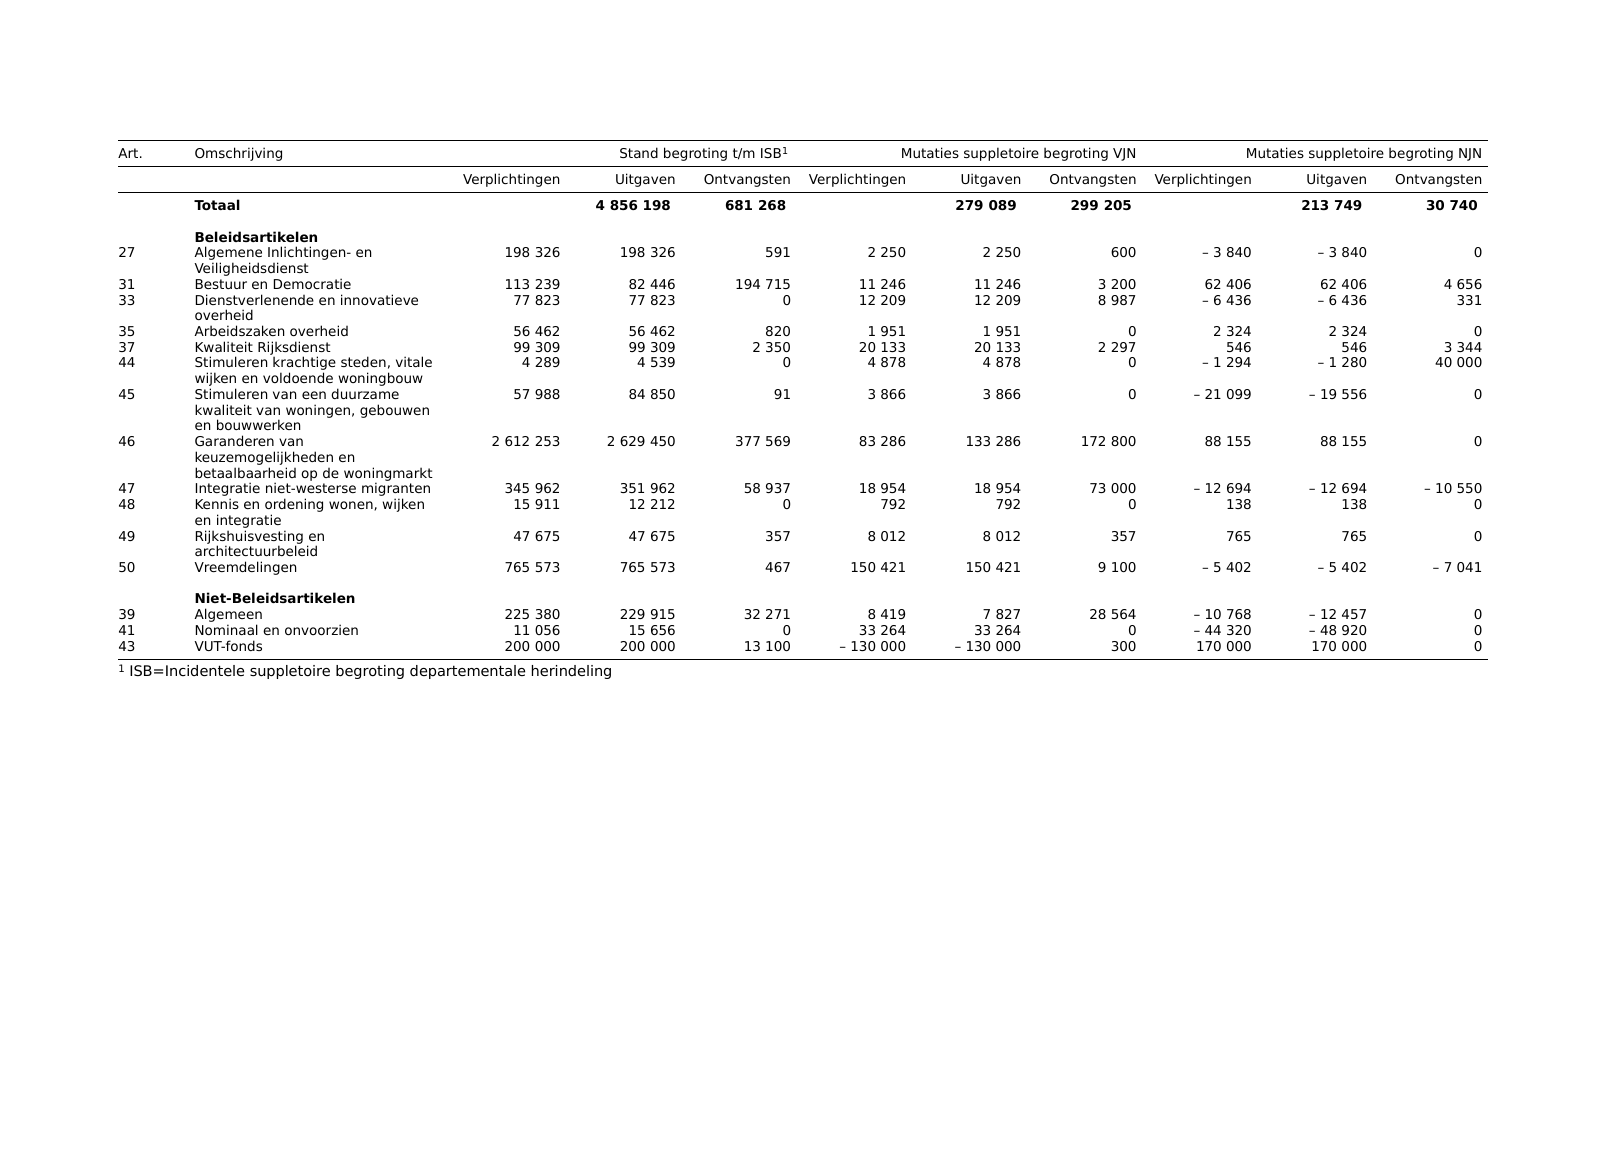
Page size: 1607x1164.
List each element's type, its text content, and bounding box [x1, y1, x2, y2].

table_header Omschrijving [189, 141, 451, 166]
table_header Mutaties suppletoire begroting NJN [1142, 141, 1488, 166]
table_cell Uitgaven [1258, 167, 1373, 192]
table_cell [451, 193, 566, 214]
table_cell 50 [118, 560, 188, 576]
table_cell [1027, 230, 1142, 245]
table_cell [912, 576, 1027, 591]
table_cell 3 866 [797, 387, 912, 434]
table_cell Stimuleren krachtige steden, vitale wijken en voldoende woningbouw [189, 355, 451, 387]
table_cell – 1 294 [1142, 355, 1257, 387]
table_cell 377 569 [681, 434, 797, 481]
table_cell – 3 840 [1142, 245, 1257, 277]
table_cell [681, 576, 797, 591]
table_cell [1258, 576, 1373, 591]
table_cell 357 [681, 528, 797, 560]
table_cell [797, 214, 912, 229]
table_cell 2 324 [1142, 324, 1257, 339]
table_cell 30 740 [1373, 193, 1488, 214]
table_cell [1373, 576, 1488, 591]
table_cell [451, 576, 566, 591]
table_cell 57 988 [451, 387, 566, 434]
table_cell 47 675 [451, 528, 566, 560]
table_cell 48 [118, 497, 188, 528]
table_cell [1258, 591, 1373, 607]
table_cell 20 133 [912, 340, 1027, 355]
table_cell Totaal [189, 193, 451, 214]
table_cell 15 911 [451, 497, 566, 528]
table_cell [912, 214, 1027, 229]
table_cell 198 326 [451, 245, 566, 277]
table_cell Arbeidszaken overheid [189, 324, 451, 339]
table_cell – 10 768 [1142, 607, 1257, 623]
table_cell [1373, 214, 1488, 229]
table_cell 357 [1027, 528, 1142, 560]
table_cell 20 133 [797, 340, 912, 355]
table_cell VUT-fonds [189, 639, 451, 659]
table_cell 7 827 [912, 607, 1027, 623]
table_cell 0 [1027, 623, 1142, 638]
table_cell 2 250 [797, 245, 912, 277]
table_cell 170 000 [1142, 639, 1257, 659]
table_cell [1142, 576, 1257, 591]
table_cell [118, 230, 188, 245]
table_cell Garanderen van keuzemogelijkheden en betaalbaarheid op de woningmarkt [189, 434, 451, 481]
table_cell 13 100 [681, 639, 797, 659]
table_cell 0 [681, 623, 797, 638]
table_cell Ontvangsten [681, 167, 797, 192]
table_cell 41 [118, 623, 188, 638]
table_cell Algemeen [189, 607, 451, 623]
table_cell 27 [118, 245, 188, 277]
table_cell Ontvangsten [1373, 167, 1488, 192]
table_cell 4 878 [912, 355, 1027, 387]
table_cell Kennis en ordening wonen, wijken en integratie [189, 497, 451, 528]
table_cell 765 [1142, 528, 1257, 560]
table_cell 4 878 [797, 355, 912, 387]
table_cell [451, 230, 566, 245]
table_cell 2 350 [681, 340, 797, 355]
table_cell 820 [681, 324, 797, 339]
table_cell – 3 840 [1258, 245, 1373, 277]
table_cell [1373, 591, 1488, 607]
table_cell 83 286 [797, 434, 912, 481]
table_cell 8 419 [797, 607, 912, 623]
table_cell – 1 280 [1258, 355, 1373, 387]
table_cell – 12 694 [1258, 481, 1373, 497]
table_cell Verplichtingen [797, 167, 912, 192]
table_cell 12 212 [566, 497, 681, 528]
table_cell – 21 099 [1142, 387, 1257, 434]
table_cell 40 000 [1373, 355, 1488, 387]
table_cell [1142, 591, 1257, 607]
table_cell [1027, 576, 1142, 591]
table_cell 4 656 [1373, 277, 1488, 292]
table_cell – 130 000 [797, 639, 912, 659]
table_cell 11 246 [797, 277, 912, 292]
table_cell – 130 000 [912, 639, 1027, 659]
table_cell 39 [118, 607, 188, 623]
table_cell [566, 576, 681, 591]
table_cell Kwaliteit Rijksdienst [189, 340, 451, 355]
table_cell [797, 576, 912, 591]
table_cell 49 [118, 528, 188, 560]
table_cell 0 [1373, 324, 1488, 339]
table_cell 1 ISB=Incidentele suppletoire begroting departementale herindeling [118, 660, 1488, 680]
table_cell 4 856 198 [566, 193, 681, 214]
table_cell – 12 694 [1142, 481, 1257, 497]
table_cell 0 [1373, 434, 1488, 481]
table_cell 200 000 [566, 639, 681, 659]
table_cell 138 [1142, 497, 1257, 528]
table_cell 31 [118, 277, 188, 292]
table_cell 8 012 [797, 528, 912, 560]
table_cell 32 271 [681, 607, 797, 623]
table_cell 43 [118, 639, 188, 659]
table_cell 345 962 [451, 481, 566, 497]
table_cell 0 [1373, 528, 1488, 560]
table_cell 62 406 [1142, 277, 1257, 292]
table_cell 170 000 [1258, 639, 1373, 659]
table_cell 46 [118, 434, 188, 481]
table_cell Beleidsartikelen [189, 230, 451, 245]
table_cell [118, 214, 188, 229]
table_cell – 5 402 [1258, 560, 1373, 576]
table_cell [1142, 193, 1257, 214]
table_cell Bestuur en Democratie [189, 277, 451, 292]
table_cell 82 446 [566, 277, 681, 292]
table_cell 2 324 [1258, 324, 1373, 339]
table_cell 213 749 [1258, 193, 1373, 214]
table_cell Integratie niet-westerse migranten [189, 481, 451, 497]
table_cell 4 539 [566, 355, 681, 387]
table_cell 18 954 [912, 481, 1027, 497]
table_cell 99 309 [451, 340, 566, 355]
table_cell Verplichtingen [1142, 167, 1257, 192]
table_cell 33 [118, 293, 188, 324]
table_cell 765 [1258, 528, 1373, 560]
table_cell 4 289 [451, 355, 566, 387]
table_cell – 7 041 [1373, 560, 1488, 576]
table_header Stand begroting t/m ISB1 [451, 141, 797, 166]
table_cell [681, 591, 797, 607]
table_cell 28 564 [1027, 607, 1142, 623]
table_cell – 6 436 [1142, 293, 1257, 324]
table_cell 300 [1027, 639, 1142, 659]
table_cell [118, 167, 188, 192]
table_cell 56 462 [566, 324, 681, 339]
table_cell 11 246 [912, 277, 1027, 292]
table_header Art. [118, 141, 188, 166]
table_cell 0 [1373, 497, 1488, 528]
table_cell 792 [912, 497, 1027, 528]
table_cell [566, 214, 681, 229]
table_cell 84 850 [566, 387, 681, 434]
table_cell [566, 591, 681, 607]
table_cell 0 [1027, 324, 1142, 339]
table_cell 2 297 [1027, 340, 1142, 355]
table_cell Nominaal en onvoorzien [189, 623, 451, 638]
table_cell 15 656 [566, 623, 681, 638]
table_cell 2 629 450 [566, 434, 681, 481]
table_cell [797, 230, 912, 245]
table_cell 11 056 [451, 623, 566, 638]
table_cell Algemene Inlichtingen- en Veiligheidsdienst [189, 245, 451, 277]
table_cell 0 [1373, 639, 1488, 659]
table_cell Niet-Beleidsartikelen [189, 591, 451, 607]
table_cell 18 954 [797, 481, 912, 497]
table_cell 9 100 [1027, 560, 1142, 576]
table_cell [1258, 230, 1373, 245]
table_cell [566, 230, 681, 245]
table_cell 133 286 [912, 434, 1027, 481]
table_cell 198 326 [566, 245, 681, 277]
table_cell 331 [1373, 293, 1488, 324]
table_cell 44 [118, 355, 188, 387]
table_cell 88 155 [1142, 434, 1257, 481]
table_cell [451, 214, 566, 229]
table_cell – 10 550 [1373, 481, 1488, 497]
table_cell [1142, 214, 1257, 229]
table_cell [118, 193, 188, 214]
table_cell [189, 576, 451, 591]
table_cell 0 [1373, 607, 1488, 623]
table_cell 0 [1027, 355, 1142, 387]
table_cell 58 937 [681, 481, 797, 497]
table_cell 0 [1027, 387, 1142, 434]
table_cell [797, 591, 912, 607]
table_cell Dienstverlenende en innovatieve overheid [189, 293, 451, 324]
table_cell [912, 591, 1027, 607]
table_cell 0 [1373, 387, 1488, 434]
table_cell 467 [681, 560, 797, 576]
table_cell – 12 457 [1258, 607, 1373, 623]
table_cell 1 951 [797, 324, 912, 339]
table_cell [912, 230, 1027, 245]
table_cell Stimuleren van een duurzame kwaliteit van woningen, gebouwen en bouwwerken [189, 387, 451, 434]
table_cell 0 [681, 497, 797, 528]
table_cell 279 089 [912, 193, 1027, 214]
table_cell 792 [797, 497, 912, 528]
table_cell Uitgaven [566, 167, 681, 192]
table_cell 546 [1258, 340, 1373, 355]
table_cell [1142, 230, 1257, 245]
table_cell Rijkshuisvesting en architectuurbeleid [189, 528, 451, 560]
table_header Mutaties suppletoire begroting VJN [797, 141, 1142, 166]
table_cell 194 715 [681, 277, 797, 292]
table_cell 600 [1027, 245, 1142, 277]
table_cell 45 [118, 387, 188, 434]
table_cell 225 380 [451, 607, 566, 623]
table_cell 47 675 [566, 528, 681, 560]
table_cell 591 [681, 245, 797, 277]
table_cell 12 209 [912, 293, 1027, 324]
table_cell [681, 214, 797, 229]
table_cell – 19 556 [1258, 387, 1373, 434]
table_cell 113 239 [451, 277, 566, 292]
table_cell [118, 576, 188, 591]
table_cell 150 421 [912, 560, 1027, 576]
table_cell – 5 402 [1142, 560, 1257, 576]
table_cell Uitgaven [912, 167, 1027, 192]
table_cell 73 000 [1027, 481, 1142, 497]
table_cell 77 823 [566, 293, 681, 324]
table_cell 200 000 [451, 639, 566, 659]
table_cell 229 915 [566, 607, 681, 623]
table_cell 0 [681, 293, 797, 324]
table_cell 299 205 [1027, 193, 1142, 214]
table_cell 1 951 [912, 324, 1027, 339]
table_cell 33 264 [912, 623, 1027, 638]
table_cell Verplichtingen [451, 167, 566, 192]
table_cell 8 012 [912, 528, 1027, 560]
table_cell – 48 920 [1258, 623, 1373, 638]
table_cell 3 344 [1373, 340, 1488, 355]
table_cell [1027, 214, 1142, 229]
table_cell 2 612 253 [451, 434, 566, 481]
table_cell 150 421 [797, 560, 912, 576]
table_cell 91 [681, 387, 797, 434]
table_cell 0 [681, 355, 797, 387]
table_cell 8 987 [1027, 293, 1142, 324]
table_cell 56 462 [451, 324, 566, 339]
table_cell 12 209 [797, 293, 912, 324]
table_cell 172 800 [1027, 434, 1142, 481]
table_cell [1027, 591, 1142, 607]
table_cell 99 309 [566, 340, 681, 355]
table_cell 35 [118, 324, 188, 339]
table_cell 3 200 [1027, 277, 1142, 292]
table_cell 47 [118, 481, 188, 497]
table_cell 3 866 [912, 387, 1027, 434]
table_cell 681 268 [681, 193, 797, 214]
table_cell [797, 193, 912, 214]
table_cell [1373, 230, 1488, 245]
table_cell [1258, 214, 1373, 229]
table_cell 351 962 [566, 481, 681, 497]
table_cell 37 [118, 340, 188, 355]
table_cell [118, 591, 188, 607]
table_cell 77 823 [451, 293, 566, 324]
table_cell Vreemdelingen [189, 560, 451, 576]
table_cell 33 264 [797, 623, 912, 638]
table_cell 765 573 [451, 560, 566, 576]
table_cell [681, 230, 797, 245]
table_cell – 44 320 [1142, 623, 1257, 638]
table_cell – 6 436 [1258, 293, 1373, 324]
table_cell 0 [1027, 497, 1142, 528]
table_cell 62 406 [1258, 277, 1373, 292]
table_cell [451, 591, 566, 607]
table_cell 2 250 [912, 245, 1027, 277]
table_cell [189, 167, 451, 192]
table_cell 138 [1258, 497, 1373, 528]
table_cell 0 [1373, 623, 1488, 638]
table_cell 88 155 [1258, 434, 1373, 481]
table_cell 0 [1373, 245, 1488, 277]
table_cell [189, 214, 451, 229]
table_cell 765 573 [566, 560, 681, 576]
table_cell 546 [1142, 340, 1257, 355]
table_cell Ontvangsten [1027, 167, 1142, 192]
